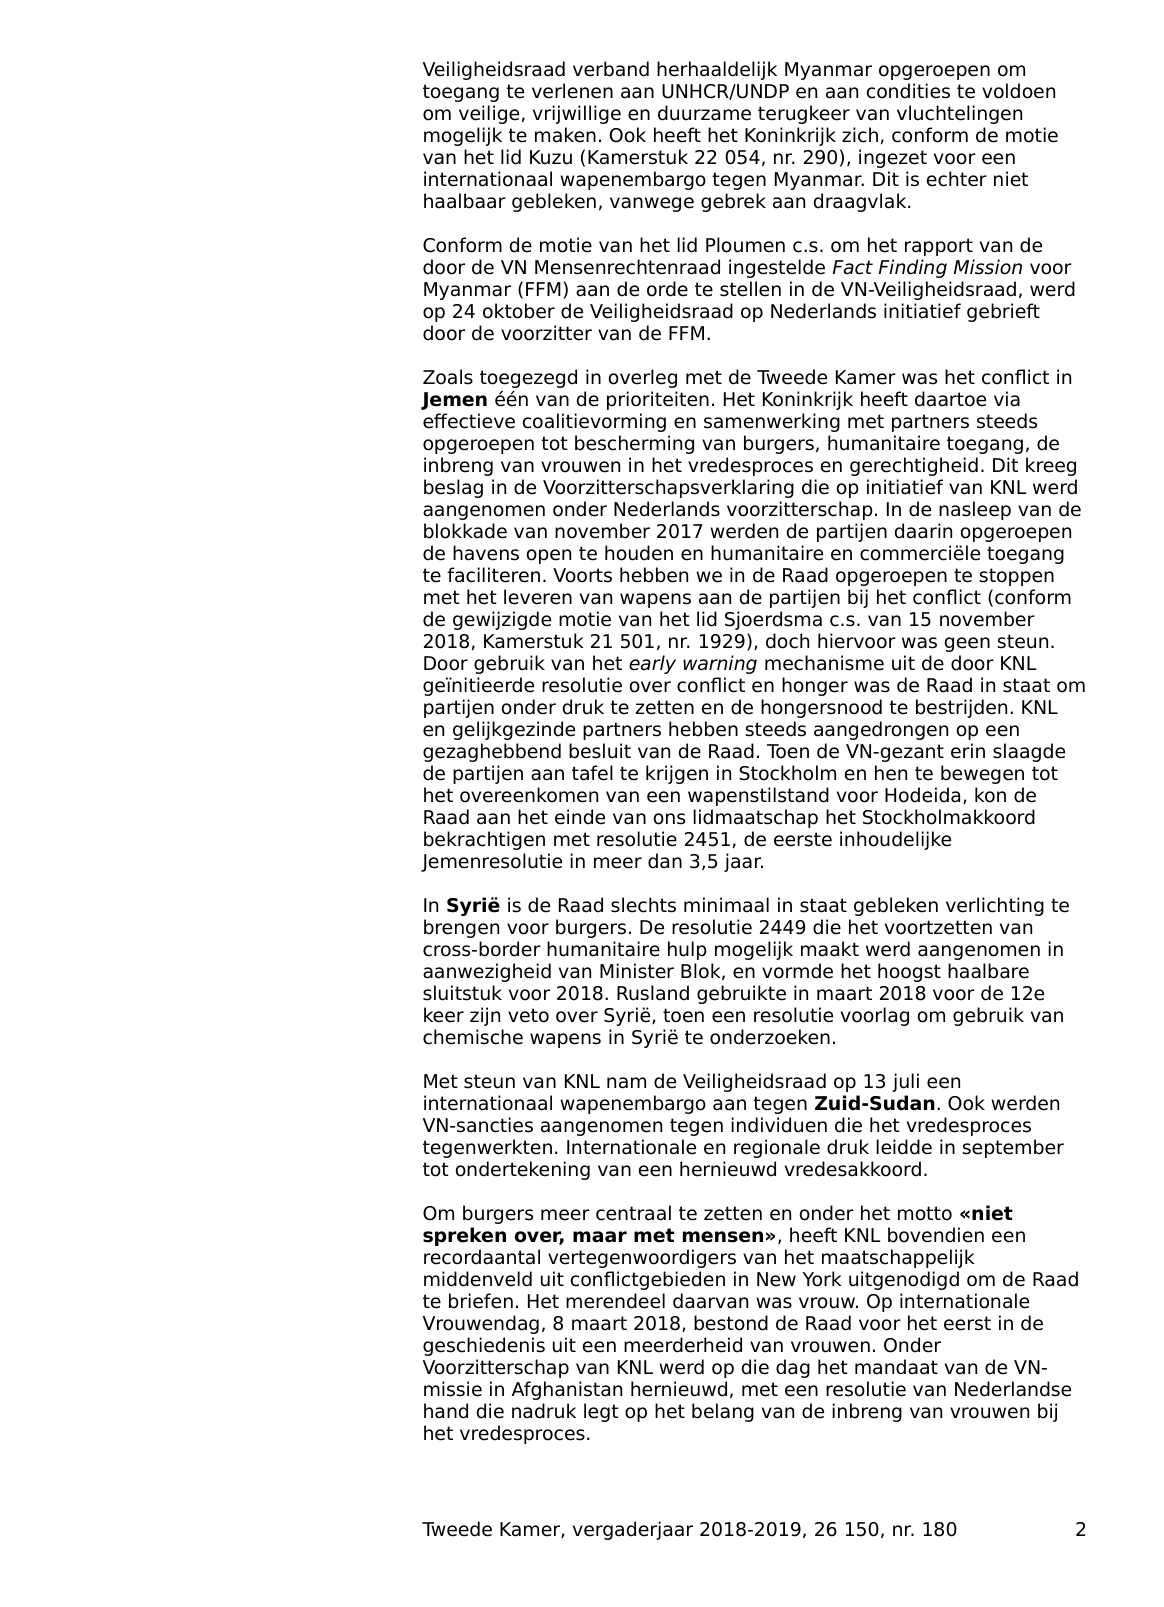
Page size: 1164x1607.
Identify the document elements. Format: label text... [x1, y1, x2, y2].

text Conform de motie van het lid Ploumen c.s. om het rapport van de door de VN Mensenrechtenraad ingestelde Fact Finding Mission voor Myanmar (FFM) aan de orde te stellen in de VN-Veiligheidsraad, werd op 24 oktober de Veiligheidsraad op Nederlands initiatief gebrieft door de voorzitter van de FFM. [422, 235, 1087, 345]
text Zoals toegezegd in overleg met de Tweede Kamer was het conflict in Jemen één van de prioriteiten. Het Koninkrijk heeft daartoe via effectieve coalitievorming en samenwerking met partners steeds opgeroepen tot bescherming van burgers, humanitaire toegang, de inbreng van vrouwen in het vredesproces en gerechtigheid. Dit kreeg beslag in de Voorzitterschapsverklaring die op initiatief van KNL werd aangenomen onder Nederlands voorzitterschap. In de nasleep van de blokkade van november 2017 werden de partijen daarin opgeroepen de havens open te houden en humanitaire en commerciële toegang te faciliteren. Voorts hebben we in de Raad opgeroepen te stoppen met het leveren van wapens aan de partijen bij het conflict (conform de gewijzigde motie van het lid Sjoerdsma c.s. van 15 november 2018, Kamerstuk 21 501, nr. 1929), doch hiervoor was geen steun. Door gebruik van het early warning mechanisme uit de door KNL geïnitieerde resolutie over conflict en honger was de Raad in staat om partijen onder druk te zetten en de hongersnood te bestrijden. KNL en gelijkgezinde partners hebben steeds aangedrongen op een gezaghebbend besluit van de Raad. Toen de VN-gezant erin slaagde de partijen aan tafel te krijgen in Stockholm en hen te bewegen tot het overeenkomen van een wapenstilstand voor Hodeida, kon de Raad aan het einde van ons lidmaatschap het Stockholmakkoord bekrachtigen met resolutie 2451, de eerste inhoudelijke Jemenresolutie in meer dan 3,5 jaar. [422, 367, 1087, 873]
text Veiligheidsraad verband herhaaldelijk Myanmar opgeroepen om toegang te verlenen aan UNHCR/UNDP en aan condities te voldoen om veilige, vrijwillige en duurzame terugkeer van vluchtelingen mogelijk te maken. Ook heeft het Koninkrijk zich, conform de motie van het lid Kuzu (Kamerstuk 22 054, nr. 290), ingezet voor een internationaal wapenembargo tegen Myanmar. Dit is echter niet haalbaar gebleken, vanwege gebrek aan draagvlak. [422, 59, 1087, 213]
text In Syrië is de Raad slechts minimaal in staat gebleken verlichting te brengen voor burgers. De resolutie 2449 die het voortzetten van cross-border humanitaire hulp mogelijk maakt werd aangenomen in aanwezigheid van Minister Blok, en vormde het hoogst haalbare sluitstuk voor 2018. Rusland gebruikte in maart 2018 voor de 12e keer zijn veto over Syrië, toen een resolutie voorlag om gebruik van chemische wapens in Syrië te onderzoeken. [422, 895, 1087, 1049]
text Met steun van KNL nam de Veiligheidsraad op 13 juli een internationaal wapenembargo aan tegen Zuid-Sudan. Ook werden VN-sancties aangenomen tegen individuen die het vredesproces tegenwerkten. Internationale en regionale druk leidde in september tot ondertekening van een hernieuwd vredesakkoord. [422, 1071, 1087, 1181]
text Om burgers meer centraal te zetten en onder het motto «niet spreken over, maar met mensen», heeft KNL bovendien een recordaantal vertegenwoordigers van het maatschappelijk middenveld uit conflictgebieden in New York uitgenodigd om de Raad te briefen. Het merendeel daarvan was vrouw. Op internationale Vrouwendag, 8 maart 2018, bestond de Raad voor het eerst in de geschiedenis uit een meerderheid van vrouwen. Onder Voorzitterschap van KNL werd op die dag het mandaat van de VN-missie in Afghanistan hernieuwd, met een resolutie van Nederlandse hand die nadruk legt op het belang van de inbreng van vrouwen bij het vredesproces. [422, 1203, 1087, 1445]
